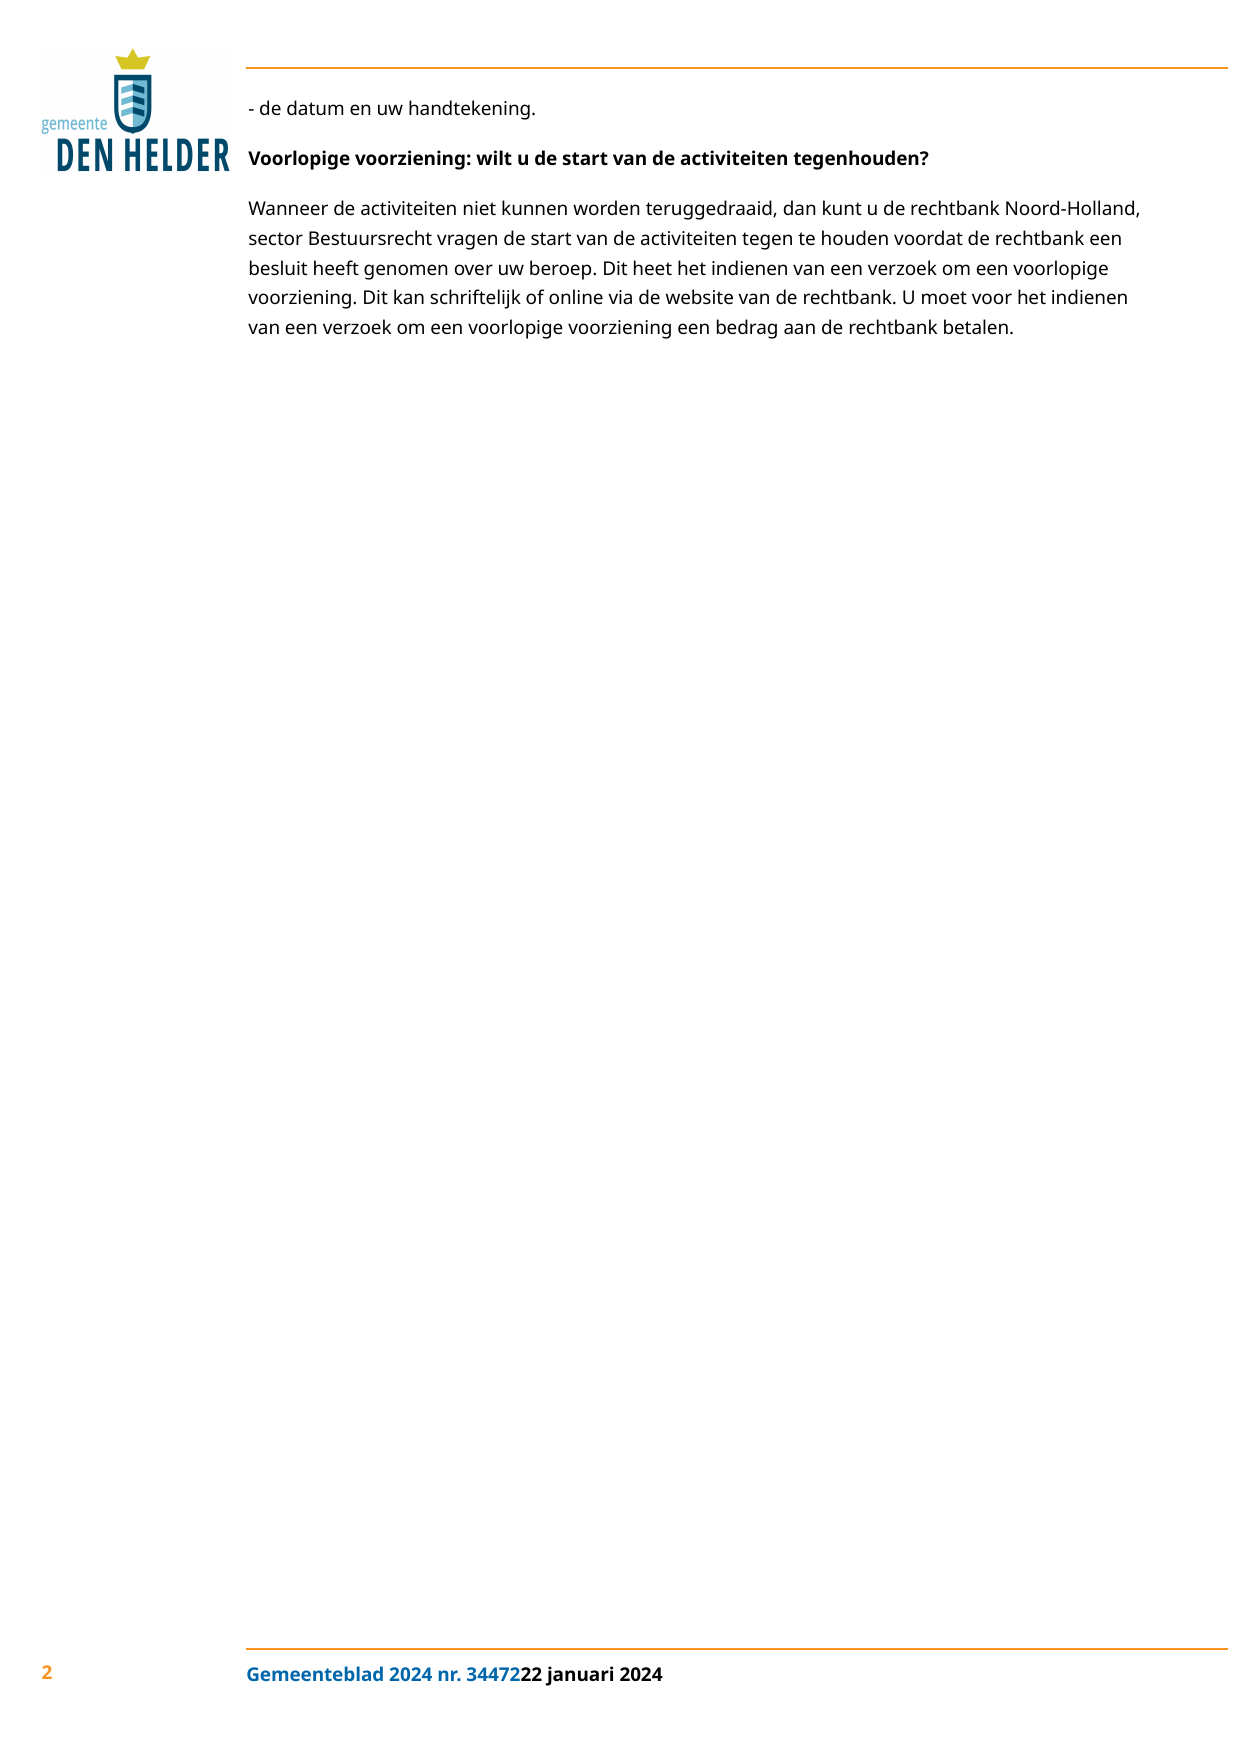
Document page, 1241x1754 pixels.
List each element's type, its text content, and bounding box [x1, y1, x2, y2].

text - de datum en uw handtekening. [248, 95, 1152, 121]
picture [130, 157, 135, 172]
picture [41, 47, 231, 172]
picture [100, 154, 106, 172]
text Voorlopige voorziening: wilt u de start van de activiteiten tegenhouden? [248, 145, 1152, 171]
text Wanneer de activiteiten niet kunnen worden teruggedraaid, dan kunt u de rechtbank Noord-Holland, sector Bestuursrecht vragen de start van de activiteiten tegen te houden voordat de rechtbank een besluit heeft genomen over uw beroep. Dit heet het indienen van een verzoek om een voorlopige voorziening. Dit kan schriftelijk of online via de website van de rechtbank. U moet voor het indienen van een verzoek om een voorlopige voorziening een bedrag aan de rechtbank betalen. [248, 196, 1152, 340]
picture [63, 144, 68, 165]
picture [220, 160, 224, 172]
picture [182, 144, 187, 165]
